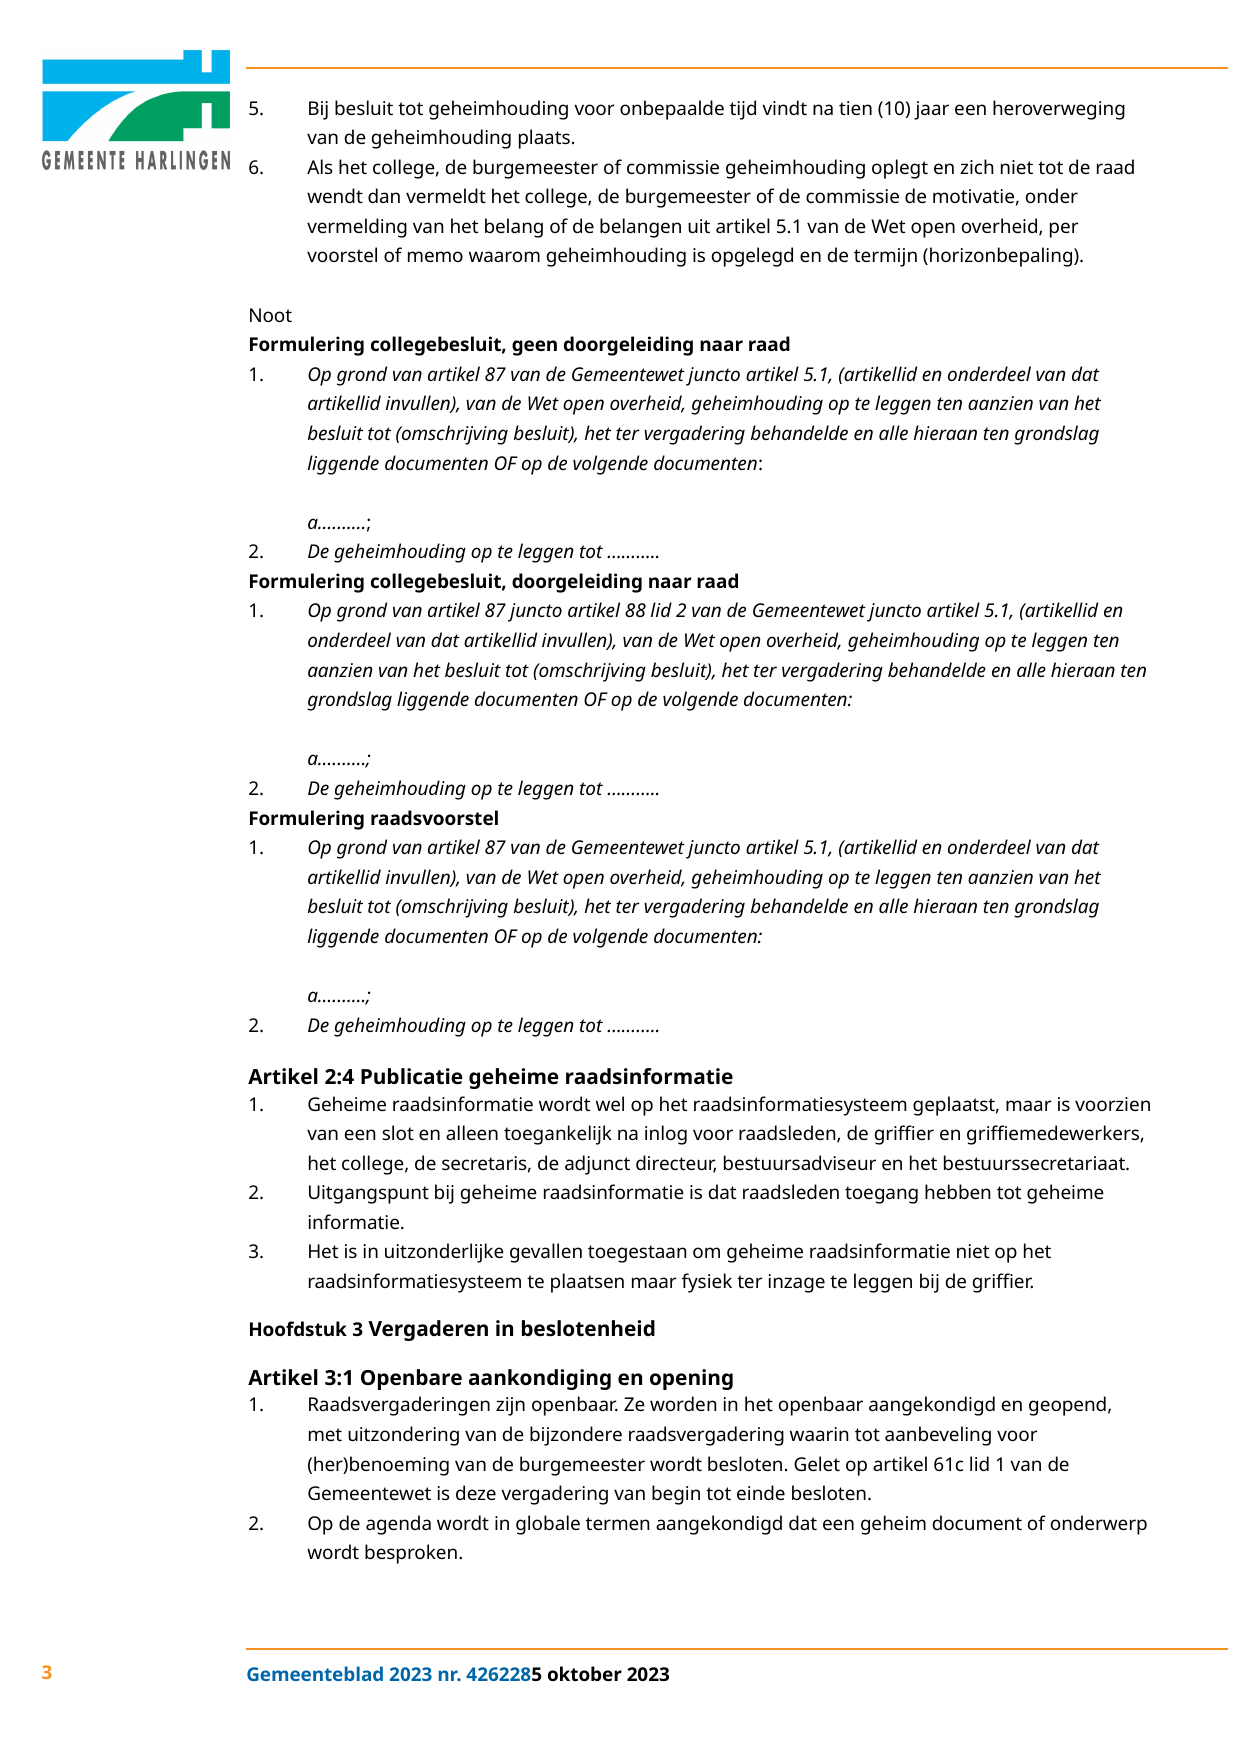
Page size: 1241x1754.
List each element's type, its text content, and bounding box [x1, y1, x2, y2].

list Op grond van artikel 87 van de Gemeentewet juncto artikel 5.1, (artikellid en onderdeel van dat artikellid invullen), van de Wet open overheid, geheimhouding op te leggen ten aanzien van het besluit tot (omschrijving besluit), het ter vergadering behandelde en alle hieraan ten grondslag liggende documenten OF op de volgende documenten: [248, 361, 1152, 476]
text Formulering raadsvoorstel [248, 805, 1152, 831]
list a.………; [248, 509, 1152, 535]
text Artikel 2:4 Publicatie geheime raadsinformatie [248, 1062, 1152, 1091]
list Op grond van artikel 87 juncto artikel 88 lid 2 van de Gemeentewet juncto artikel 5.1, (artikellid en onderdeel van dat artikellid invullen), van de Wet open overheid, geheimhouding op te leggen ten [248, 598, 1152, 653]
list Bij besluit tot geheimhouding voor onbepaalde tijd vindt na tien (10) jaar een heroverweging van de geheimhouding plaats. [248, 95, 1152, 150]
picture [41, 47, 231, 172]
list De geheimhouding op te leggen tot ……….. [248, 538, 1152, 564]
list Op grond van artikel 87 van de Gemeentewet juncto artikel 5.1, (artikellid en onderdeel van dat artikellid invullen), van de Wet open overheid, geheimhouding op te leggen ten aanzien van het besluit tot (omschrijving besluit), het ter vergadering behandelde en alle hieraan ten grondslag liggende documenten OF op de volgende documenten: [248, 834, 1152, 949]
list Op de agenda wordt in globale termen aangekondigd dat een geheim document of onderwerp wordt besproken. [248, 1510, 1152, 1565]
list a.………; [248, 982, 1152, 1008]
list aanzien van het besluit tot (omschrijving besluit), het ter vergadering behandelde en alle hieraan ten grondslag liggende documenten OF op de volgende documenten: [248, 657, 1152, 712]
list Raadsvergaderingen zijn openbaar. Ze worden in het openbaar aangekondigd en geopend, met uitzondering van de bijzondere raadsvergadering waarin tot aanbeveling voor (her)benoeming van de burgemeester wordt besloten. Gelet op artikel 61c lid 1 van de Gemeentewet is deze vergadering van begin tot einde besloten. [248, 1392, 1152, 1506]
text Formulering collegebesluit, geen doorgeleiding naar raad [248, 331, 1152, 357]
text Noot [248, 302, 1152, 328]
list a.………; [248, 746, 1152, 771]
list Het is in uitzonderlijke gevallen toegestaan om geheime raadsinformatie niet op het raadsinformatiesysteem te plaatsen maar fysiek ter inzage te leggen bij de griffier. [248, 1239, 1152, 1294]
text Artikel 3:1 Openbare aankondiging en opening [248, 1363, 1152, 1392]
list De geheimhouding op te leggen tot ……….. [248, 1012, 1152, 1038]
text Hoofdstuk 3 Vergaderen in beslotenheid [248, 1314, 1152, 1342]
list Als het college, de burgemeester of commissie geheimhouding oplegt en zich niet tot de raad wendt dan vermeldt het college, de burgemeester of de commissie de motivatie, onder vermelding van het belang of de belangen uit artikel 5.1 van de Wet open overheid, per voorstel of memo waarom geheimhouding is opgelegd en de termijn (horizonbepaling). [248, 154, 1152, 268]
list Uitgangspunt bij geheime raadsinformatie is dat raadsleden toegang hebben tot geheime informatie. [248, 1179, 1152, 1235]
list Geheime raadsinformatie wordt wel op het raadsinformatiesysteem geplaatst, maar is voorzien van een slot en alleen toegankelijk na inlog voor raadsleden, de griffier en griffiemedewerkers, het college, de secretaris, de adjunct directeur, bestuursadviseur en het bestuurssecretariaat. [248, 1091, 1152, 1176]
list De geheimhouding op te leggen tot ……….. [248, 775, 1152, 801]
text Formulering collegebesluit, doorgeleiding naar raad [248, 568, 1152, 594]
